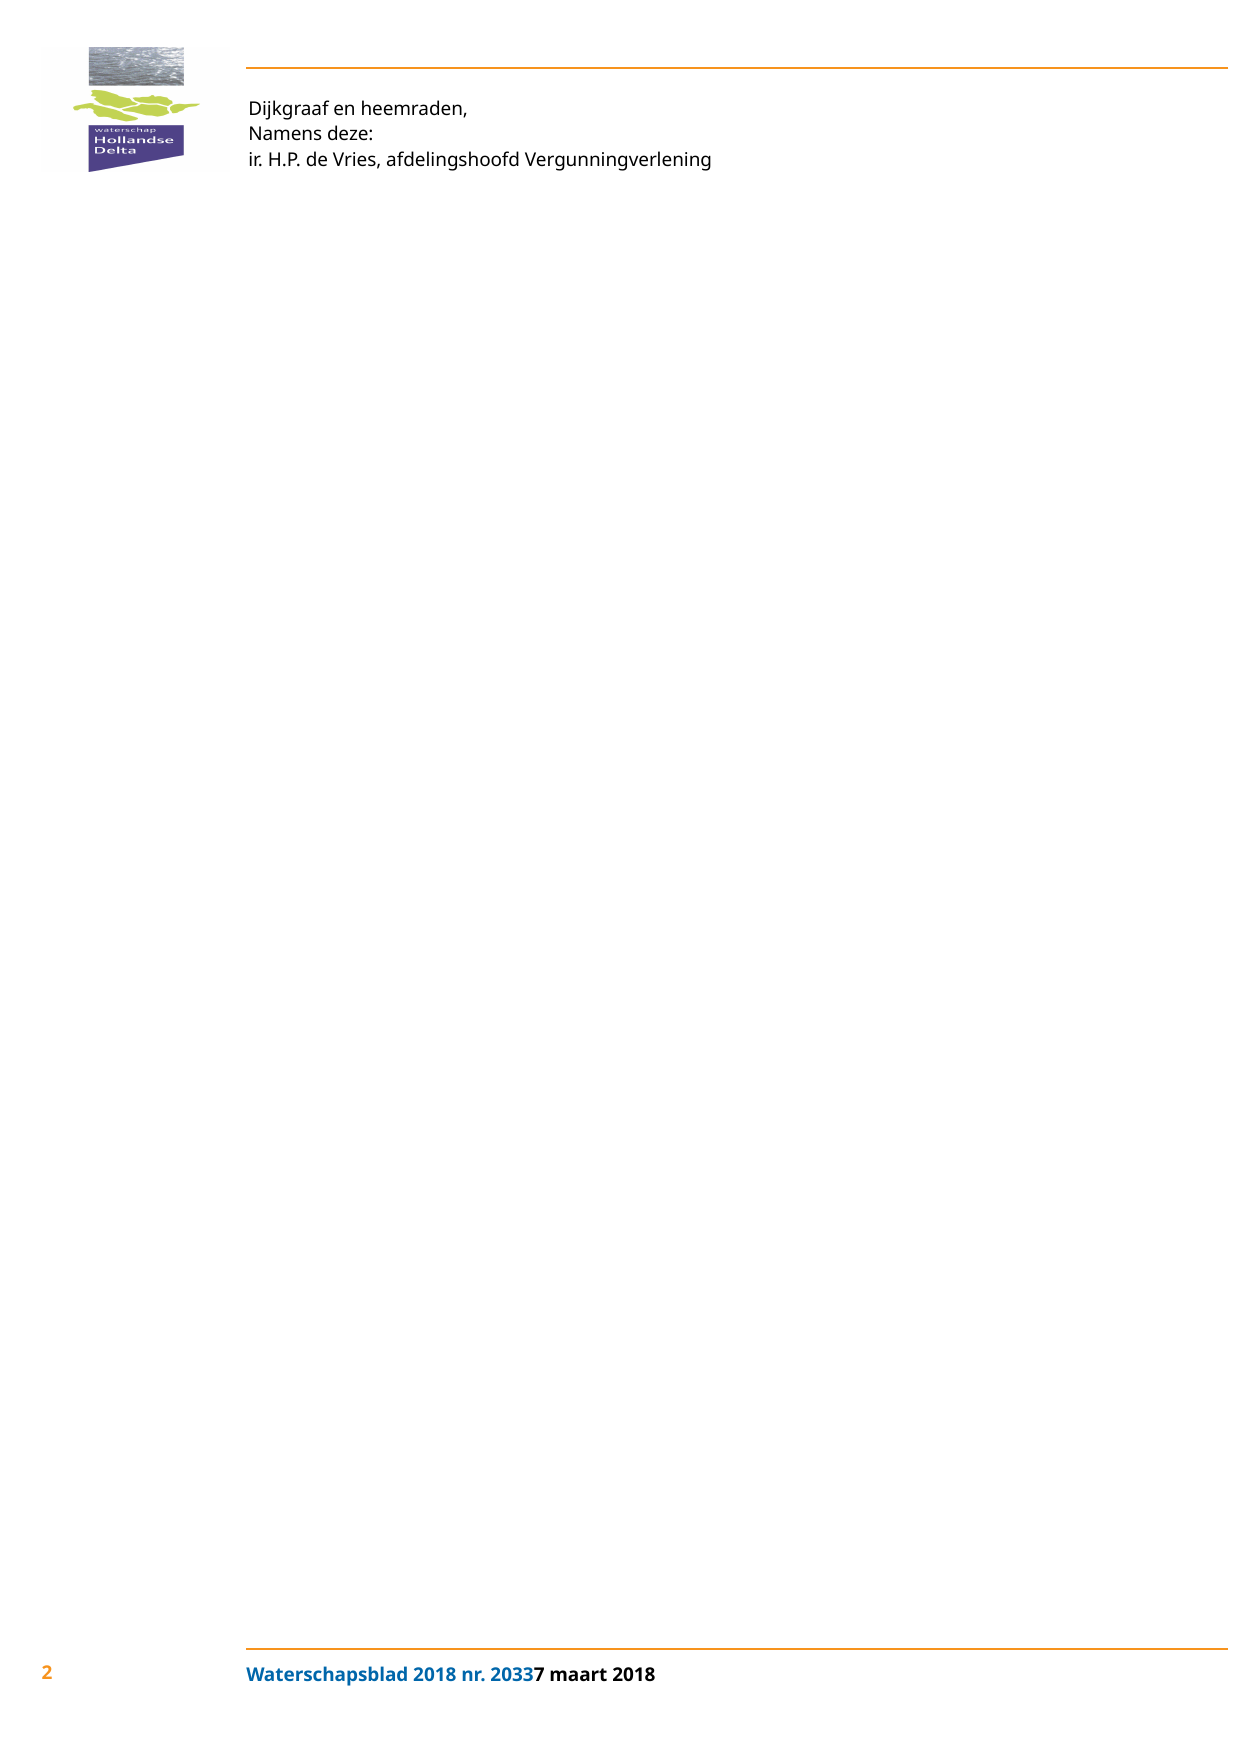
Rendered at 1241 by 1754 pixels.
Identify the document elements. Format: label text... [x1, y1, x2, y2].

text ir. H.P. de Vries, afdelingshoofd Vergunningverlening [248, 146, 1152, 172]
picture [41, 47, 231, 172]
text Namens deze: [248, 121, 1152, 146]
text Dijkgraaf en heemraden, [248, 95, 1152, 121]
